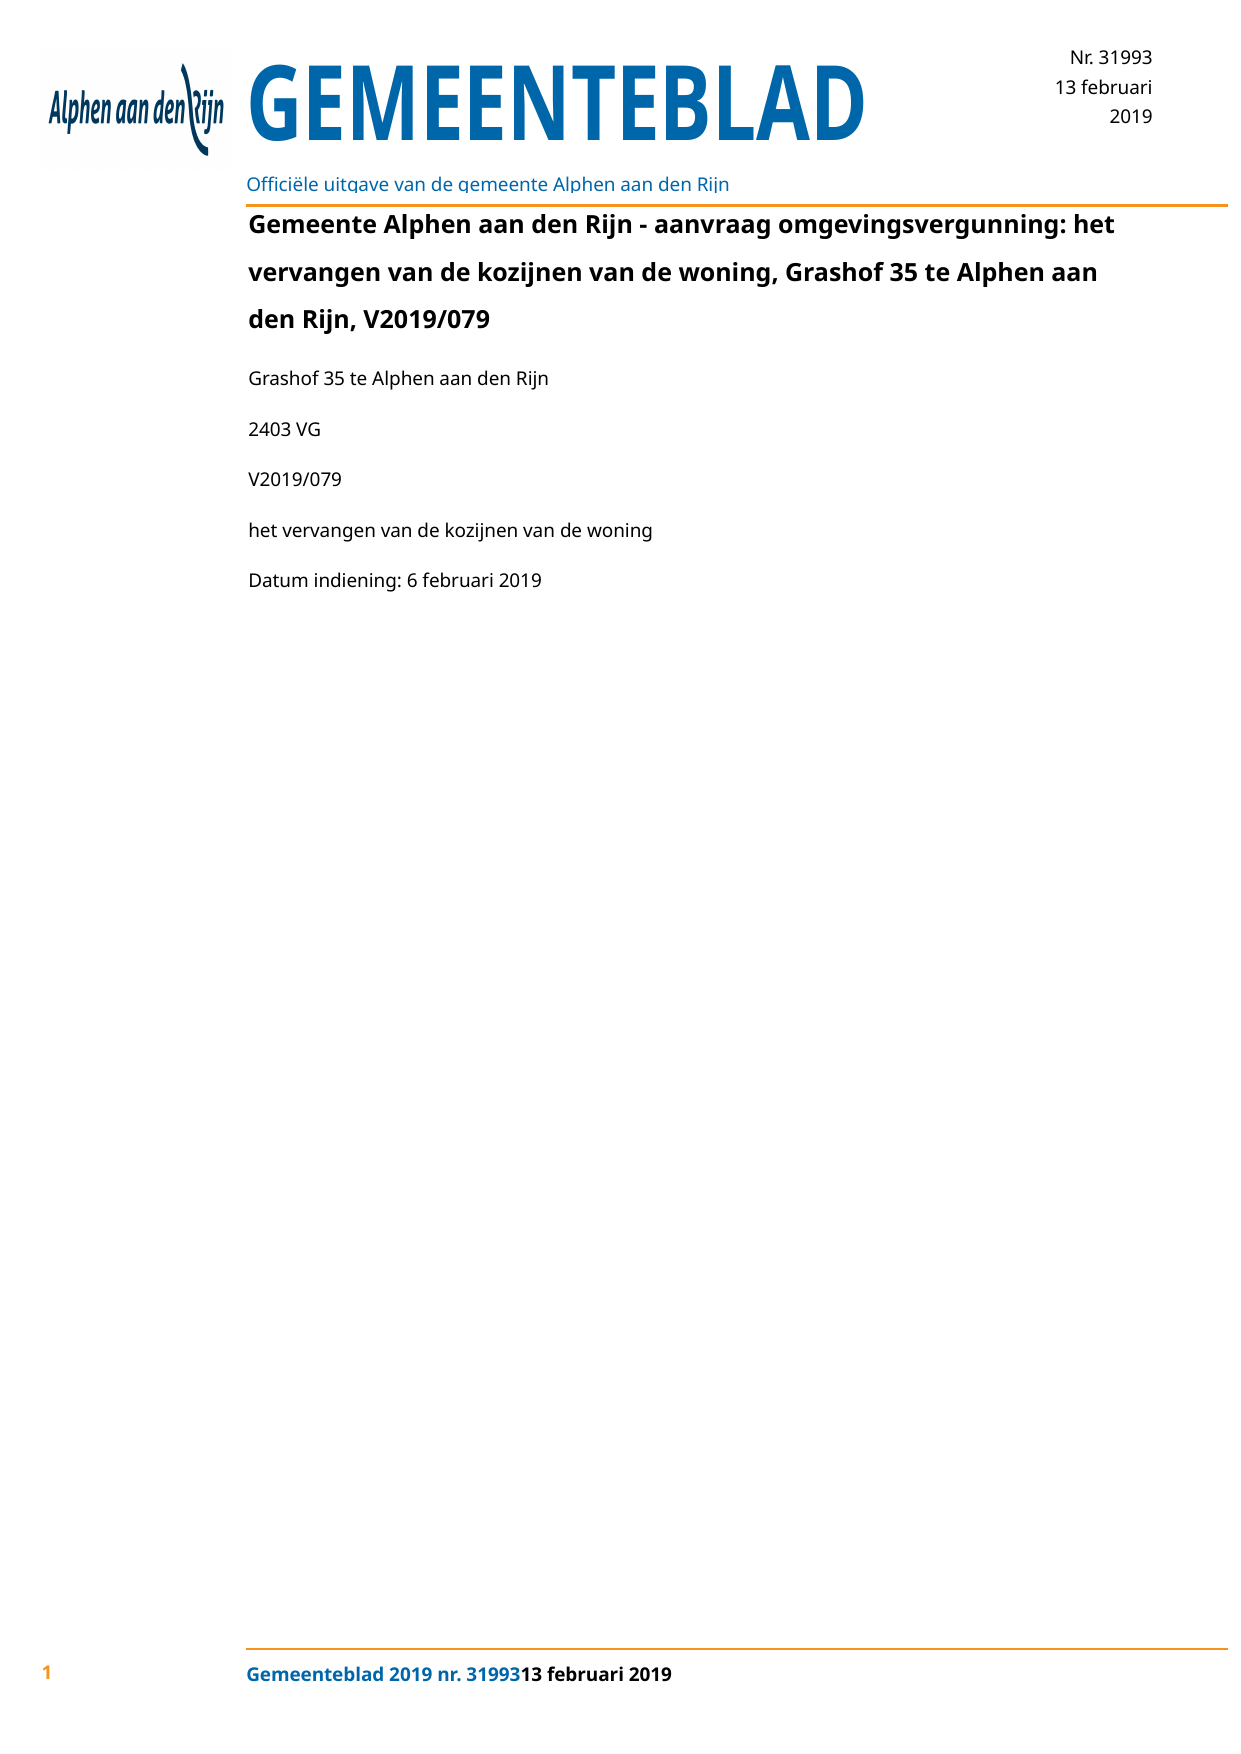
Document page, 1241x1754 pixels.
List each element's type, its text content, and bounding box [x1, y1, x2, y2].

text Grashof 35 te Alphen aan den Rijn [248, 366, 1152, 391]
text Gemeente Alphen aan den Rijn - aanvraag omgevingsvergunning: het vervangen van de kozijnen van de woning, Grashof 35 te Alphen aan den Rijn, V2019/079 [248, 207, 1152, 336]
text V2019/079 [248, 466, 1152, 492]
text Datum indiening: 6 februari 2019 [248, 567, 1152, 593]
text het vervangen van de kozijnen van de woning [248, 517, 1152, 542]
text 2403 VG [248, 416, 1152, 442]
picture [41, 47, 231, 172]
